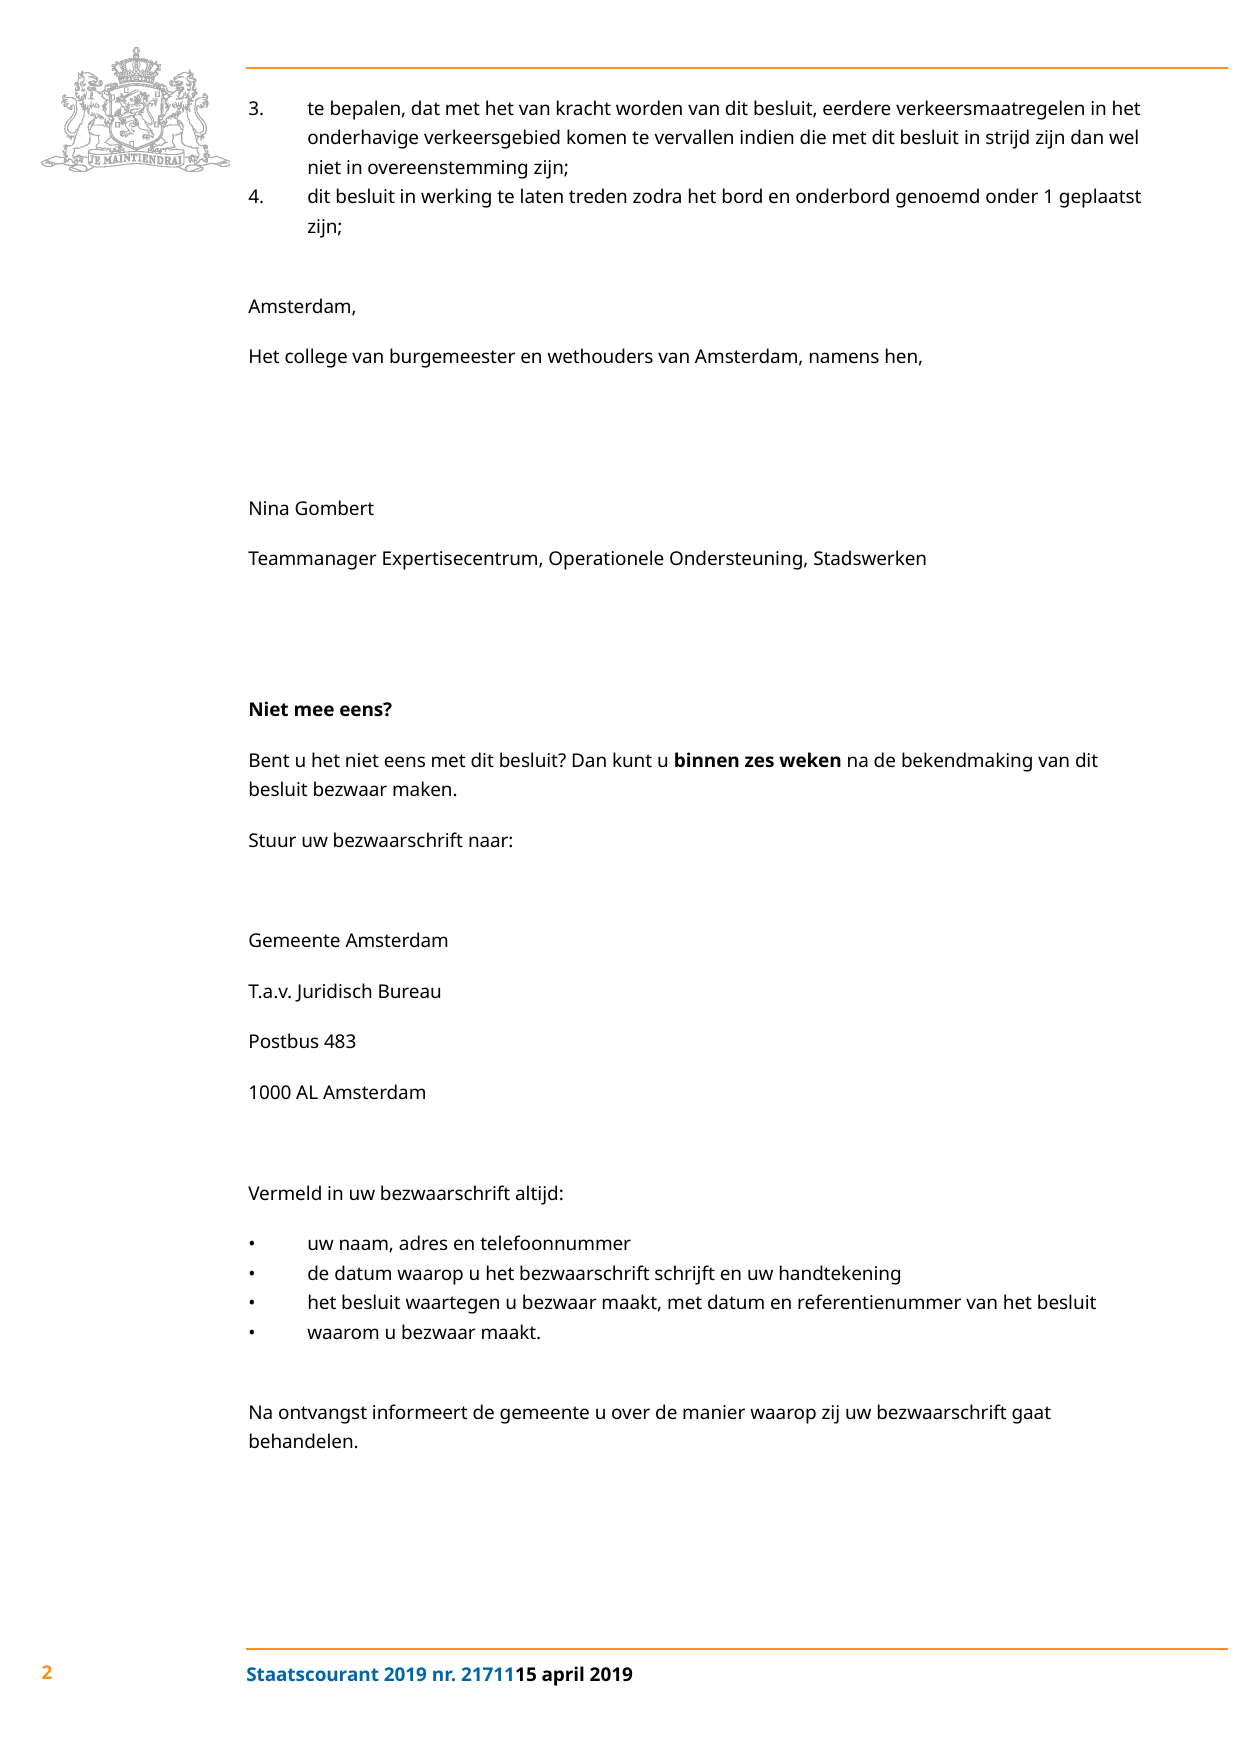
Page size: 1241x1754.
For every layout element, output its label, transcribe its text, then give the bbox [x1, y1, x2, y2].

text 1000 AL Amsterdam [248, 1079, 1152, 1105]
text Niet mee eens? [248, 696, 1152, 722]
list het besluit waartegen u bezwaar maakt, met datum en referentienummer van het besluit [248, 1289, 1152, 1315]
text Nina Gombert [248, 495, 1152, 521]
list uw naam, adres en telefoonnummer [248, 1230, 1152, 1256]
text T.a.v. Juridisch Bureau [248, 978, 1152, 1004]
text Amsterdam, [248, 293, 1152, 319]
text Gemeente Amsterdam [248, 928, 1152, 953]
list waarom u bezwaar maakt. [248, 1319, 1152, 1345]
list dit besluit in werking te laten treden zodra het bord en onderbord genoemd onder 1 geplaatst zijn; [248, 183, 1152, 239]
text Het college van burgemeester en wethouders van Amsterdam, namens hen, [248, 343, 1152, 369]
text Postbus 483 [248, 1028, 1152, 1054]
list te bepalen, dat met het van kracht worden van dit besluit, eerdere verkeersmaatregelen in het onderhavige verkeersgebied komen te vervallen indien die met dit besluit in strijd zijn dan wel niet in overeenstemming zijn; [248, 95, 1152, 180]
text Teammanager Expertisecentrum, Operationele Ondersteuning, Stadswerken [248, 545, 1152, 571]
picture [41, 47, 231, 172]
text Stuur uw bezwaarschrift naar: [248, 827, 1152, 853]
text Na ontvangst informeert de gemeente u over de manier waarop zij uw bezwaarschrift gaat behandelen. [248, 1399, 1152, 1454]
list de datum waarop u het bezwaarschrift schrijft en uw handtekening [248, 1260, 1152, 1286]
text Bent u het niet eens met dit besluit? Dan kunt u binnen zes weken na de bekendmaking van dit besluit bezwaar maken. [248, 747, 1152, 802]
text Vermeld in uw bezwaarschrift altijd: [248, 1180, 1152, 1206]
